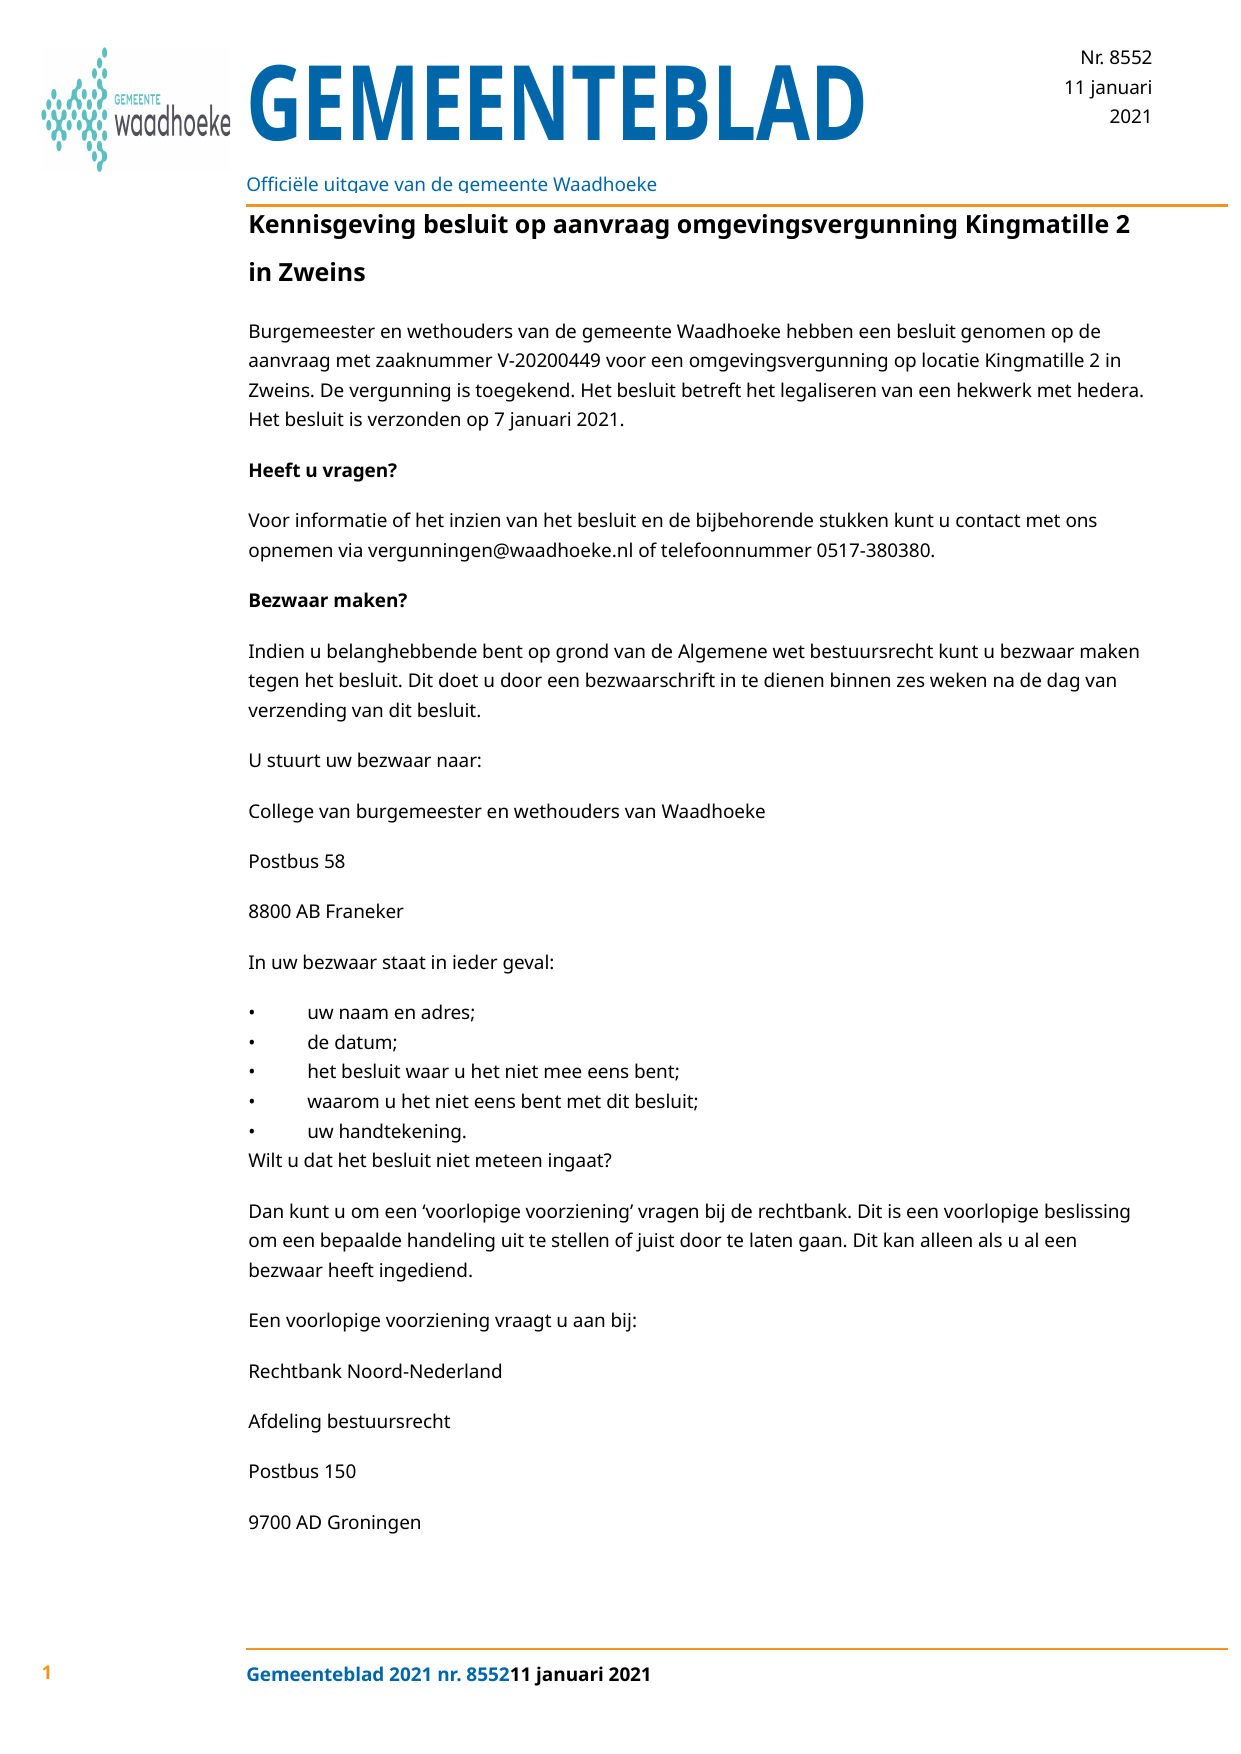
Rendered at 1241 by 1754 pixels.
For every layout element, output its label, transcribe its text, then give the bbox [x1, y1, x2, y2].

text Dan kunt u om een ‘voorlopige voorziening’ vragen bij de rechtbank. Dit is een voorlopige beslissing om een bepaalde handeling uit te stellen of juist door te laten gaan. Dit kan alleen als u al een bezwaar heeft ingediend. [248, 1198, 1152, 1283]
text 9700 AD Groningen [248, 1509, 1152, 1535]
text Een voorlopige voorziening vraagt u aan bij: [248, 1307, 1152, 1333]
text Postbus 150 [248, 1459, 1152, 1484]
list waarom u het niet eens bent met dit besluit; [248, 1088, 1152, 1114]
text Wilt u dat het besluit niet meteen ingaat? [248, 1147, 1152, 1173]
text In uw bezwaar staat in ieder geval: [248, 949, 1152, 975]
list de datum; [248, 1029, 1152, 1055]
list uw handtekening. [248, 1118, 1152, 1144]
list uw naam en adres; [248, 999, 1152, 1025]
text U stuurt uw bezwaar naar: [248, 747, 1152, 773]
text Afdeling bestuursrecht [248, 1408, 1152, 1434]
text Kennisgeving besluit op aanvraag omgevingsvergunning Kingmatille 2 in Zweins [248, 207, 1152, 288]
text 8800 AB Franeker [248, 899, 1152, 924]
list het besluit waar u het niet mee eens bent; [248, 1059, 1152, 1084]
picture [41, 47, 231, 172]
text Indien u belanghebbende bent op grond van de Algemene wet bestuursrecht kunt u bezwaar maken tegen het besluit. Dit doet u door een bezwaarschrift in te dienen binnen zes weken na de dag van verzending van dit besluit. [248, 638, 1152, 723]
text Bezwaar maken? [248, 587, 1152, 613]
text Postbus 58 [248, 848, 1152, 874]
text Voor informatie of het inzien van het besluit en de bijbehorende stukken kunt u contact met ons opnemen via vergunningen@waadhoeke.nl of telefoonnummer 0517-380380. [248, 507, 1152, 563]
text Burgemeester en wethouders van de gemeente Waadhoeke hebben een besluit genomen op de aanvraag met zaaknummer V-20200449 voor een omgevingsvergunning op locatie Kingmatille 2 in Zweins. De vergunning is toegekend. Het besluit betreft het legaliseren van een hekwerk met hedera. Het besluit is verzonden op 7 januari 2021. [248, 318, 1152, 432]
text College van burgemeester en wethouders van Waadhoeke [248, 798, 1152, 824]
text Rechtbank Noord-Nederland [248, 1358, 1152, 1384]
text Heeft u vragen? [248, 457, 1152, 483]
